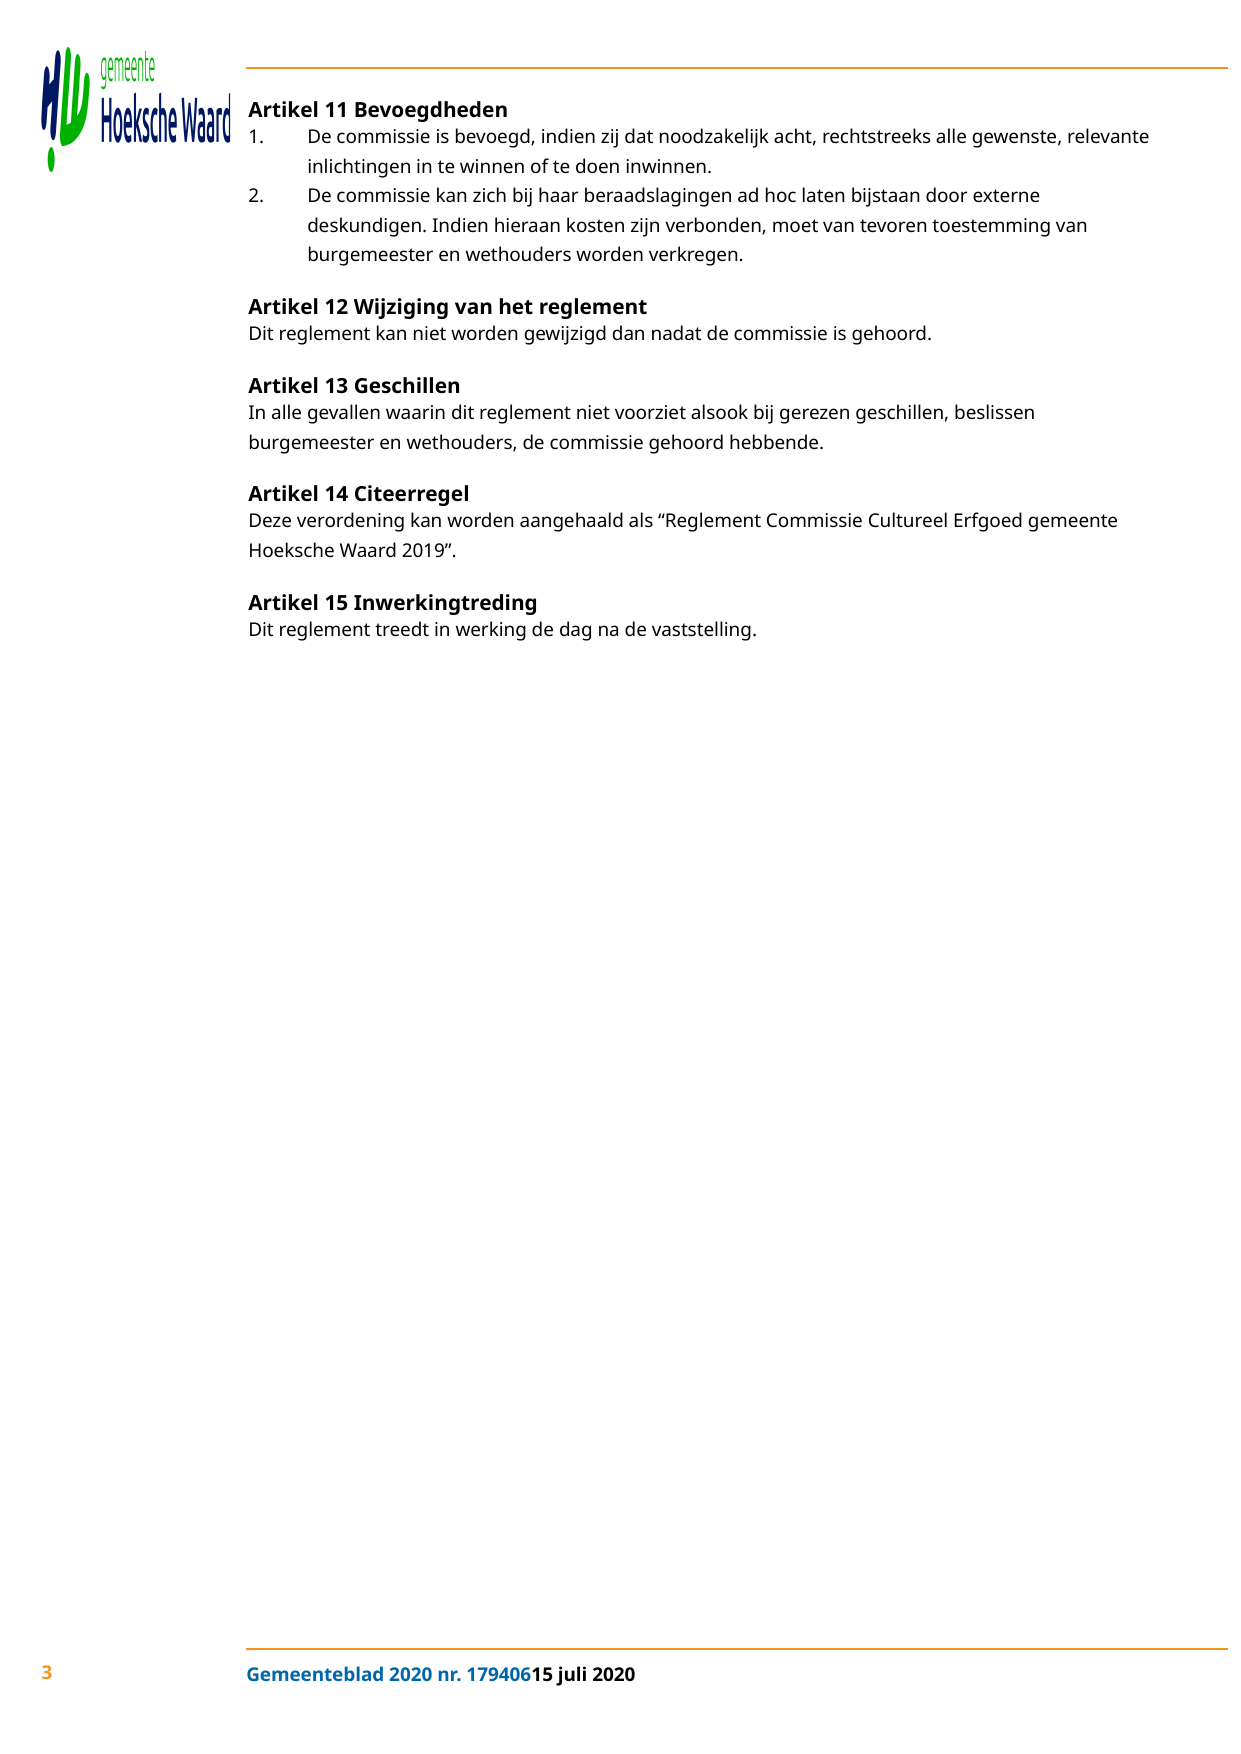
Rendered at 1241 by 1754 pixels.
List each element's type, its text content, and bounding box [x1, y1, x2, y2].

text Artikel 14 Citeerregel [248, 479, 1152, 508]
text Dit reglement kan niet worden gewijzigd dan nadat de commissie is gehoord. [248, 320, 1152, 346]
text In alle gevallen waarin dit reglement niet voorziet alsook bij gerezen geschillen, beslissen burgemeester en wethouders, de commissie gehoord hebbende. [248, 399, 1152, 454]
text Dit reglement treedt in werking de dag na de vaststelling. [248, 616, 1152, 642]
text Artikel 11 Bevoegdheden [248, 95, 1152, 123]
list De commissie is bevoegd, indien zij dat noodzakelijk acht, rechtstreeks alle gewenste, relevante inlichtingen in te winnen of te doen inwinnen. [248, 123, 1152, 178]
text Artikel 15 Inwerkingtreding [248, 588, 1152, 616]
text Deze verordening kan worden aangehaald als “Reglement Commissie Cultureel Erfgoed gemeente Hoeksche Waard 2019”. [248, 508, 1152, 563]
text Artikel 13 Geschillen [248, 371, 1152, 399]
list De commissie kan zich bij haar beraadslagingen ad hoc laten bijstaan door externe deskundigen. Indien hieraan kosten zijn verbonden, moet van tevoren toestemming van burgemeester en wethouders worden verkregen. [248, 182, 1152, 267]
text Artikel 12 Wijziging van het reglement [248, 292, 1152, 320]
picture [41, 47, 231, 172]
